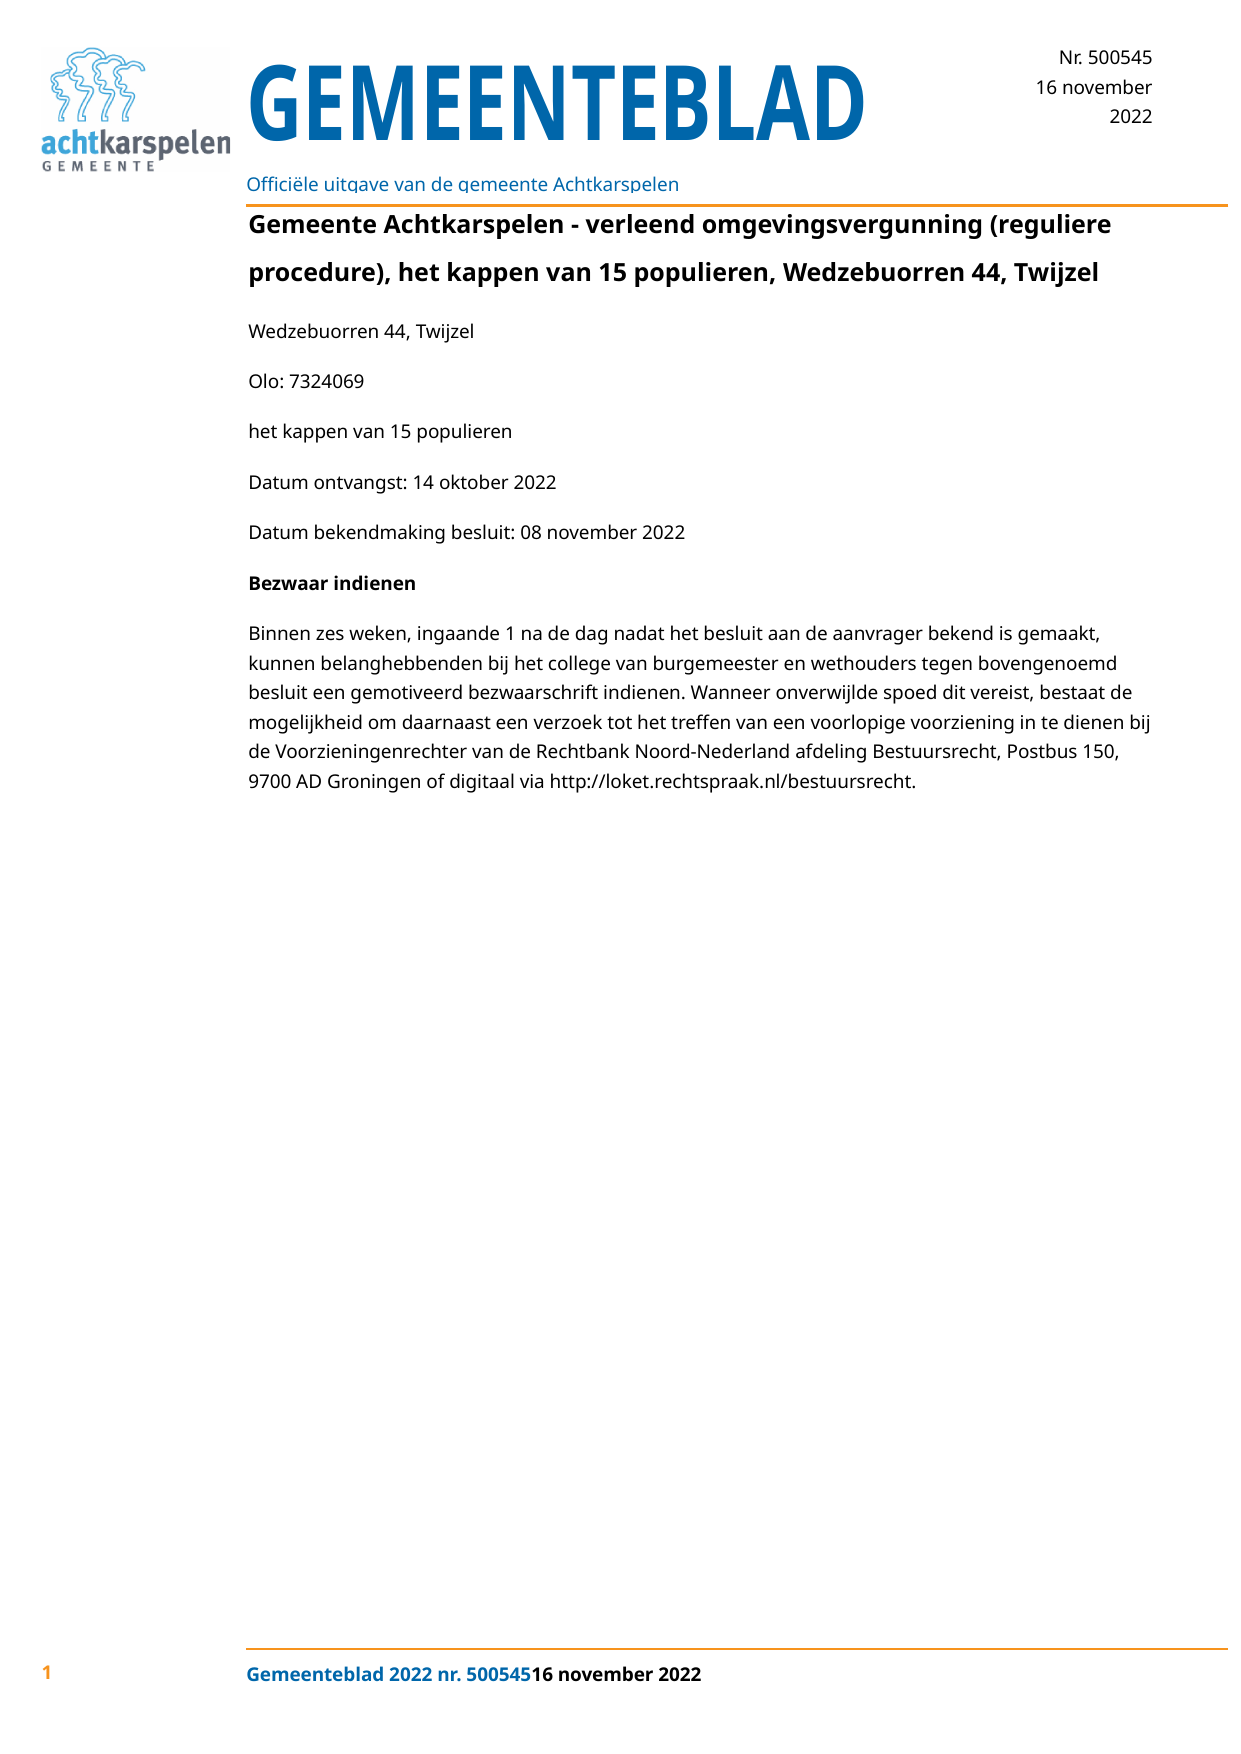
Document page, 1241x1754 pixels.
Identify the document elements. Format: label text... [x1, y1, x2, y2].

text Datum ontvangst: 14 oktober 2022 [248, 469, 1152, 495]
text Olo: 7324069 [248, 368, 1152, 394]
text Wedzebuorren 44, Twijzel [248, 318, 1152, 344]
picture [41, 47, 231, 172]
text Datum bekendmaking besluit: 08 november 2022 [248, 519, 1152, 545]
text Gemeente Achtkarspelen - verleend omgevingsvergunning (reguliere procedure), het kappen van 15 populieren, Wedzebuorren 44, Twijzel [248, 207, 1152, 288]
text Binnen zes weken, ingaande 1 na de dag nadat het besluit aan de aanvrager bekend is gemaakt, kunnen belanghebbenden bij het college van burgemeester en wethouders tegen bovengenoemd besluit een gemotiveerd bezwaarschrift indienen. Wanneer onverwijlde spoed dit vereist, bestaat de mogelijkheid om daarnaast een verzoek tot het treffen van een voorlopige voorziening in te dienen bij de Voorzieningenrechter van de Rechtbank Noord-Nederland afdeling Bestuursrecht, Postbus 150, 9700 AD Groningen of digitaal via http://loket.rechtspraak.nl/bestuursrecht. [248, 620, 1152, 794]
text Bezwaar indienen [248, 570, 1152, 596]
text het kappen van 15 populieren [248, 419, 1152, 444]
